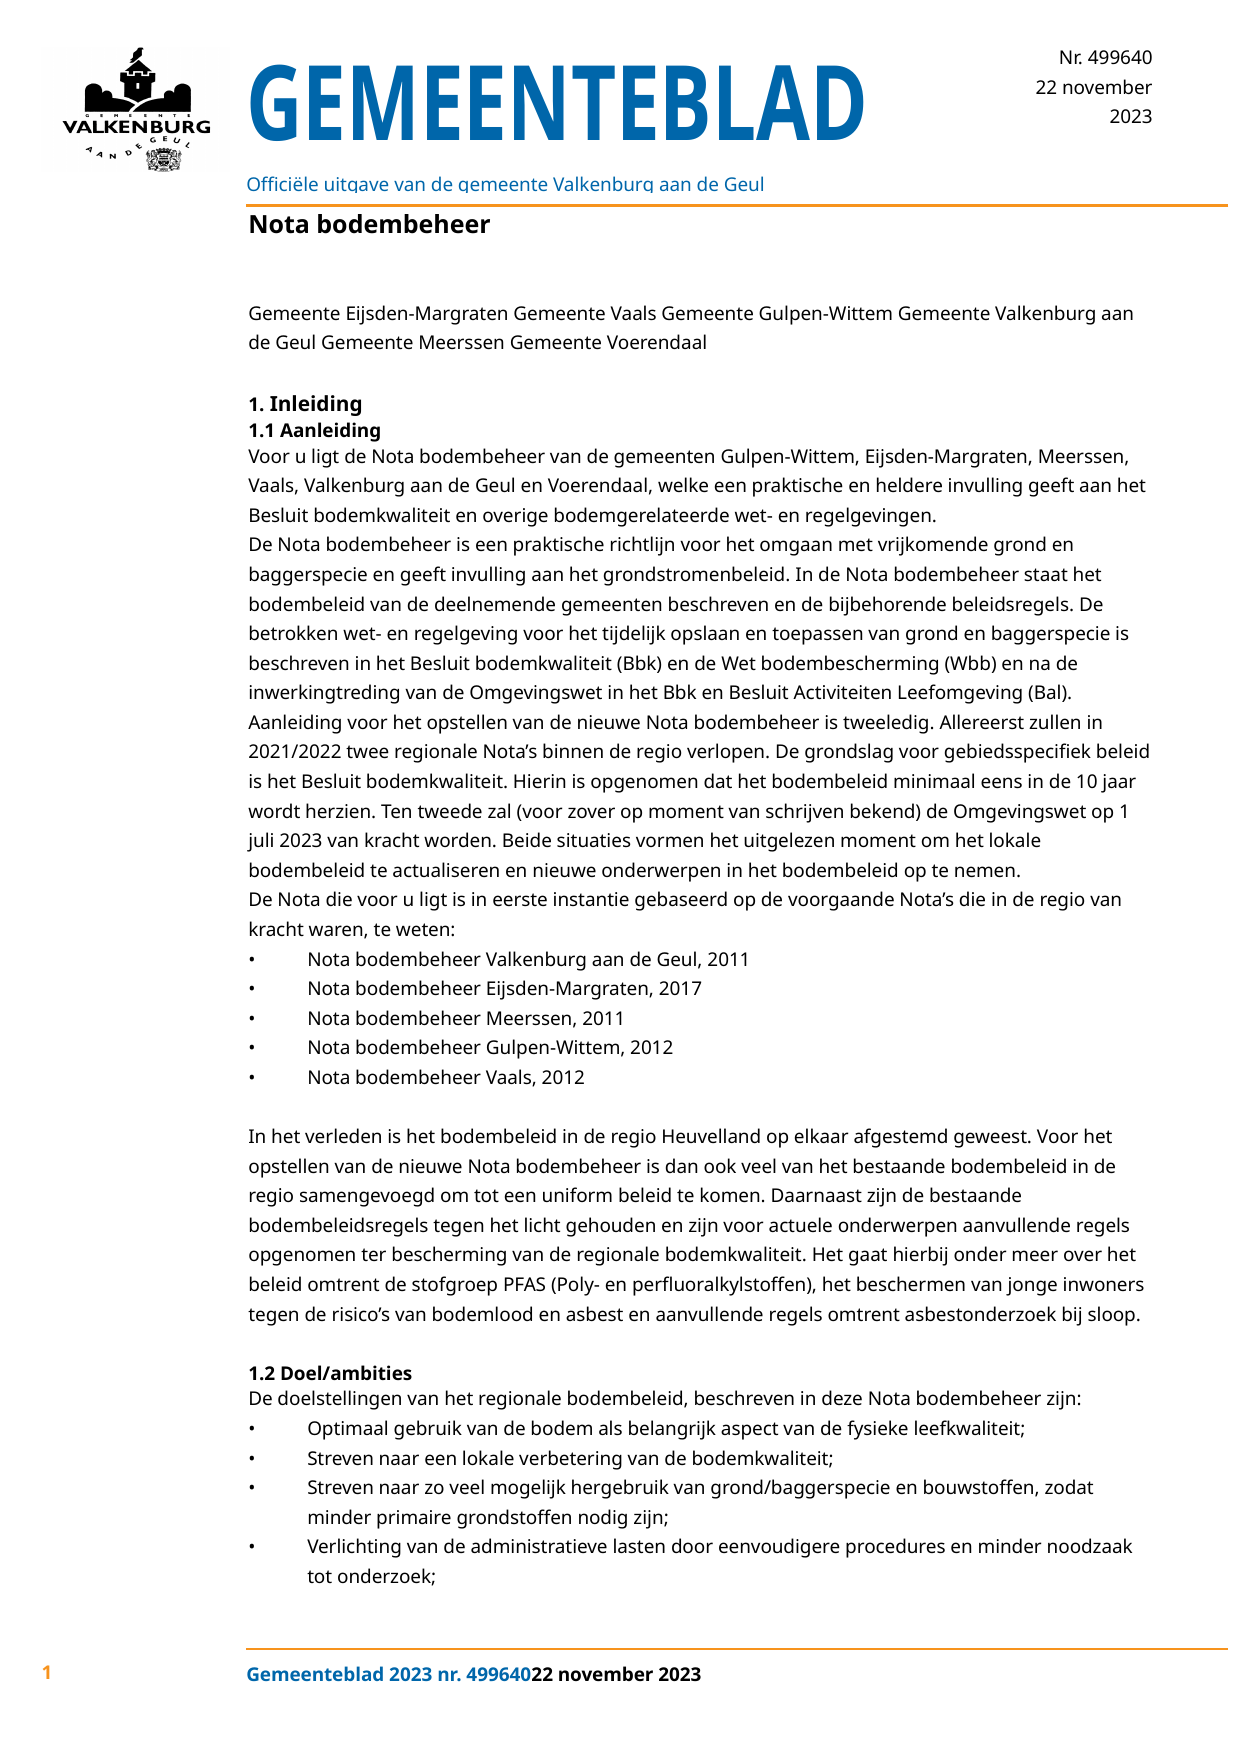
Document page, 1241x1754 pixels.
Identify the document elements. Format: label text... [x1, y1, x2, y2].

text Nota bodembeheer [248, 207, 1152, 241]
text In het verleden is het bodembeleid in de regio Heuvelland op elkaar afgestemd geweest. Voor het opstellen van de nieuwe Nota bodembeheer is dan ook veel van het bestaande bodembeleid in de regio samengevoegd om tot een uniform beleid te komen. Daarnaast zijn de bestaande bodembeleidsregels tegen het licht gehouden en zijn voor actuele onderwerpen aanvullende regels opgenomen ter bescherming van de regionale bodemkwaliteit. Het gaat hierbij onder meer over het beleid omtrent de stofgroep PFAS (Poly- en perfluoralkylstoffen), het beschermen van jonge inwoners tegen de risico’s van bodemlood en asbest en aanvullende regels omtrent asbestonderzoek bij sloop. [248, 1123, 1152, 1326]
list Streven naar zo veel mogelijk hergebruik van grond/baggerspecie en bouwstoffen, zodat minder primaire grondstoffen nodig zijn; [248, 1474, 1152, 1530]
list Nota bodembeheer Valkenburg aan de Geul, 2011 [248, 946, 1152, 971]
text Voor u ligt de Nota bodembeheer van de gemeenten Gulpen-Wittem, Eijsden-Margraten, Meerssen, Vaals, Valkenburg aan de Geul en Voerendaal, welke een praktische en heldere invulling geeft aan het Besluit bodemkwaliteit en overige bodemgerelateerde wet- en regelgevingen. [248, 443, 1152, 528]
text De Nota die voor u ligt is in eerste instantie gebaseerd op de voorgaande Nota’s die in de regio van kracht waren, te weten: [248, 887, 1152, 942]
text Aanleiding voor het opstellen van de nieuwe Nota bodembeheer is tweeledig. Allereerst zullen in 2021/2022 twee regionale Nota’s binnen de regio verlopen. De grondslag voor gebiedsspecifiek beleid is het Besluit bodemkwaliteit. Hierin is opgenomen dat het bodembeleid minimaal eens in de 10 jaar wordt herzien. Ten tweede zal (voor zover op moment van schrijven bekend) de Omgevingswet op 1 juli 2023 van kracht worden. Beide situaties vormen het uitgelezen moment om het lokale bodembeleid te actualiseren en nieuwe onderwerpen in het bodembeleid op te nemen. [248, 709, 1152, 883]
list Verlichting van de administratieve lasten door eenvoudigere procedures en minder noodzaak tot onderzoek; [248, 1533, 1152, 1589]
text De doelstellingen van het regionale bodembeleid, beschreven in deze Nota bodembeheer zijn: [248, 1386, 1152, 1411]
text De Nota bodembeheer is een praktische richtlijn voor het omgaan met vrijkomende grond en baggerspecie en geeft invulling aan het grondstromenbeleid. In de Nota bodembeheer staat het bodembeleid van de deelnemende gemeenten beschreven en de bijbehorende beleidsregels. De betrokken wet- en regelgeving voor het tijdelijk opslaan en toepassen van grond en baggerspecie is beschreven in het Besluit bodemkwaliteit (Bbk) en de Wet bodembescherming (Wbb) en na de inwerkingtreding van de Omgevingswet in het Bbk en Besluit Activiteiten Leefomgeving (Bal). [248, 532, 1152, 705]
text 1.2 Doel/ambities [248, 1360, 1152, 1386]
list Streven naar een lokale verbetering van de bodemkwaliteit; [248, 1445, 1152, 1471]
text 1. Inleiding [248, 389, 1152, 417]
list Nota bodembeheer Gulpen-Wittem, 2012 [248, 1034, 1152, 1060]
text Gemeente Eijsden-Margraten Gemeente Vaals Gemeente Gulpen-Wittem Gemeente Valkenburg aan de Geul Gemeente Meerssen Gemeente Voerendaal [248, 300, 1152, 355]
picture [41, 47, 231, 172]
list Optimaal gebruik van de bodem als belangrijk aspect van de fysieke leefkwaliteit; [248, 1415, 1152, 1441]
list Nota bodembeheer Eijsden-Margraten, 2017 [248, 975, 1152, 1001]
list Nota bodembeheer Meerssen, 2011 [248, 1005, 1152, 1031]
text 1.1 Aanleiding [248, 417, 1152, 443]
list Nota bodembeheer Vaals, 2012 [248, 1064, 1152, 1090]
